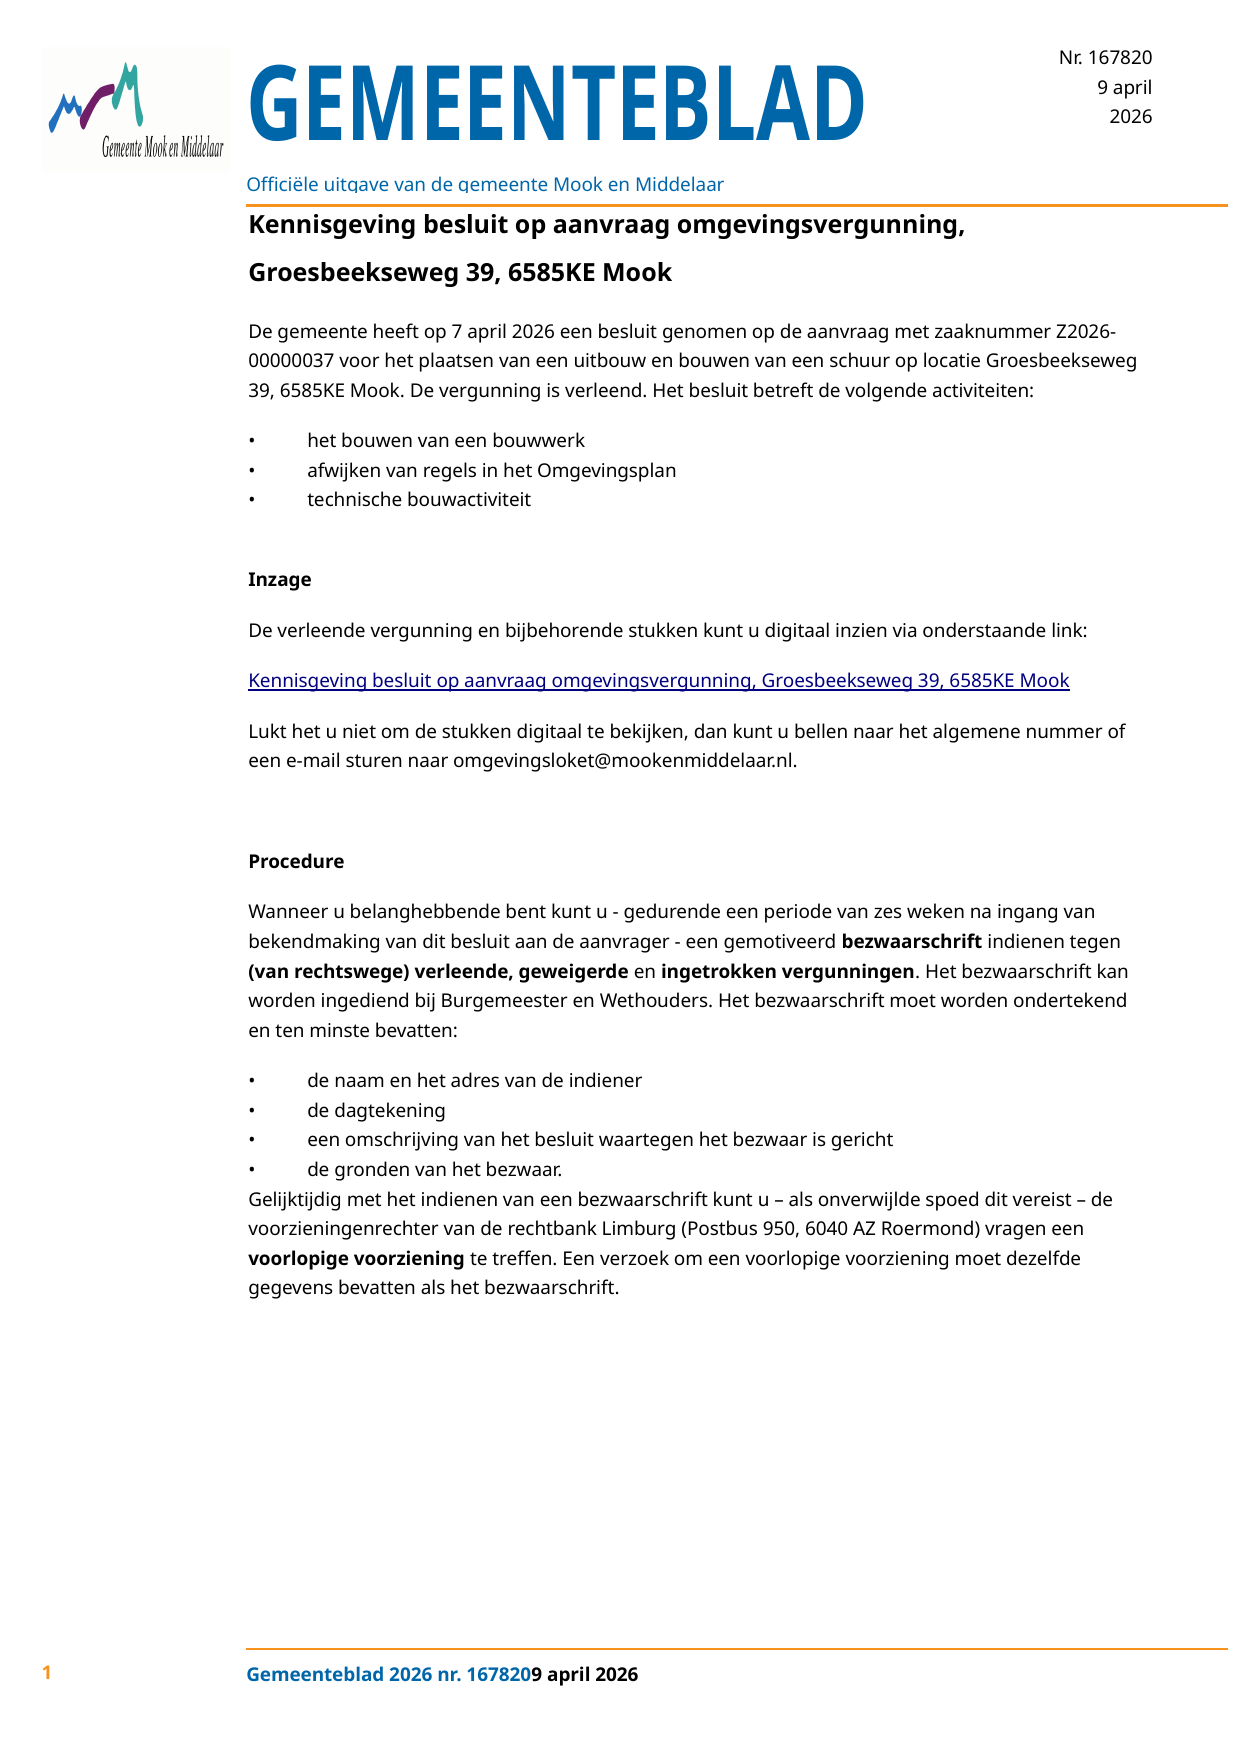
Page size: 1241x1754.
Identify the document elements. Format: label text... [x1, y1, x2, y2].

list de naam en het adres van de indiener [248, 1067, 1152, 1093]
text Kennisgeving besluit op aanvraag omgevingsvergunning, Groesbeekseweg 39, 6585KE Mook [248, 667, 1152, 693]
text Inzage [248, 567, 1152, 592]
text De verleende vergunning en bijbehorende stukken kunt u digitaal inzien via onderstaande link: [248, 617, 1152, 643]
list de dagtekening [248, 1097, 1152, 1123]
text Procedure [248, 848, 1152, 874]
text Gelijktijdig met het indienen van een bezwaarschrift kunt u – als onverwijlde spoed dit vereist – de voorzieningenrechter van de rechtbank Limburg (Postbus 950, 6040 AZ Roermond) vragen een voorlopige voorziening te treffen. Een verzoek om een voorlopige voorziening moet dezelfde gegevens bevatten als het bezwaarschrift. [248, 1186, 1152, 1300]
list de gronden van het bezwaar. [248, 1156, 1152, 1182]
list een omschrijving van het besluit waartegen het bezwaar is gericht [248, 1127, 1152, 1152]
text Kennisgeving besluit op aanvraag omgevingsvergunning, Groesbeekseweg 39, 6585KE Mook [248, 207, 1152, 288]
picture [41, 47, 231, 172]
list het bouwen van een bouwwerk [248, 427, 1152, 453]
text Lukt het u niet om de stukken digitaal te bekijken, dan kunt u bellen naar het algemene nummer of een e-mail sturen naar omgevingsloket@mookenmiddelaar.nl. [248, 718, 1152, 773]
text De gemeente heeft op 7 april 2026 een besluit genomen op de aanvraag met zaaknummer Z2026-00000037 voor het plaatsen van een uitbouw en bouwen van een schuur op locatie Groesbeekseweg 39, 6585KE Mook. De vergunning is verleend. Het besluit betreft de volgende activiteiten: [248, 318, 1152, 403]
list technische bouwactiviteit [248, 487, 1152, 512]
list afwijken van regels in het Omgevingsplan [248, 457, 1152, 483]
text Wanneer u belanghebbende bent kunt u - gedurende een periode van zes weken na ingang van bekendmaking van dit besluit aan de aanvrager - een gemotiveerd bezwaarschrift indienen tegen (van rechtswege) verleende, geweigerde en ingetrokken vergunningen. Het bezwaarschrift kan worden ingediend bij Burgemeester en Wethouders. Het bezwaarschrift moet worden ondertekend en ten minste bevatten: [248, 899, 1152, 1043]
